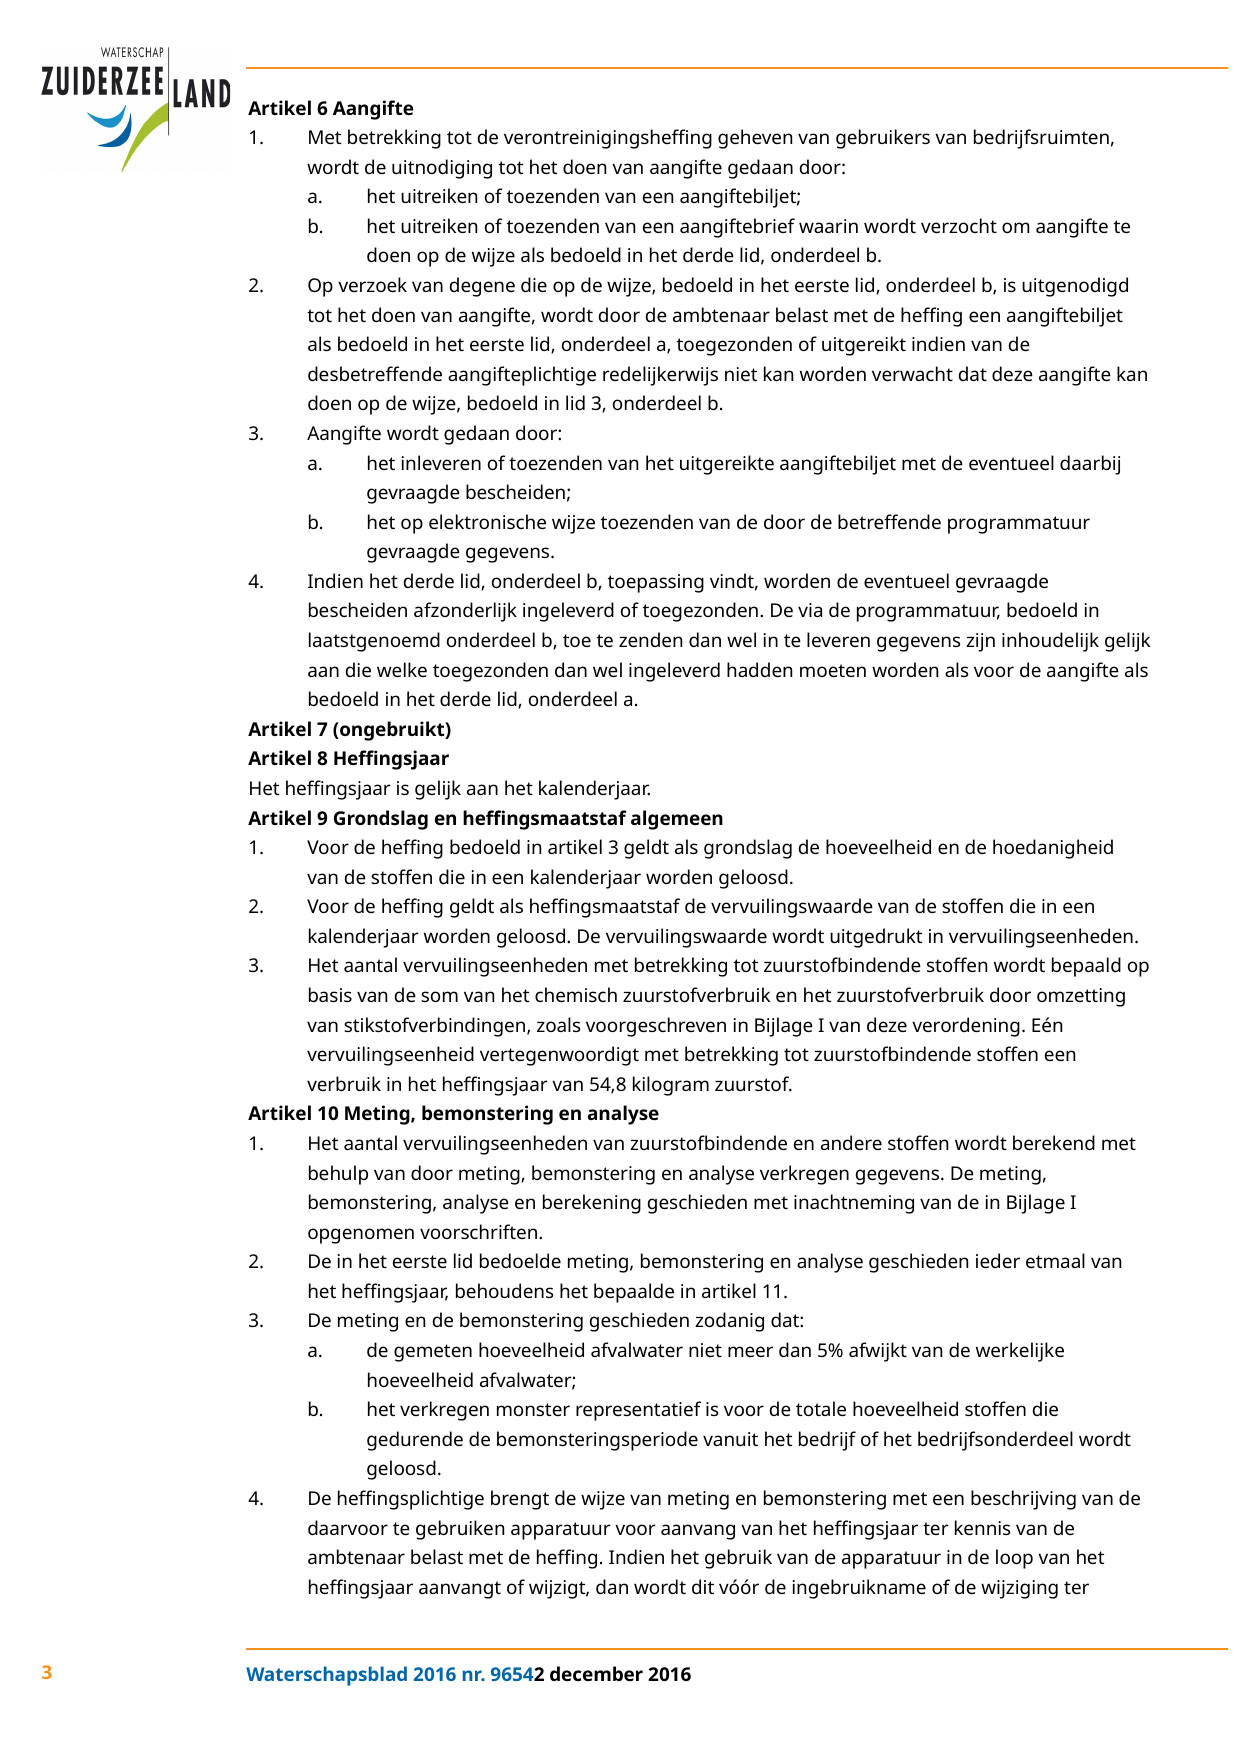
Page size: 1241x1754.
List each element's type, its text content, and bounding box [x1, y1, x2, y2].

text Het heffingsjaar is gelijk aan het kalenderjaar. [248, 775, 1152, 801]
text Artikel 10 Meting, bemonstering en analyse [248, 1101, 1152, 1126]
list Voor de heffing bedoeld in artikel 3 geldt als grondslag de hoeveelheid en de hoedanigheid van de stoffen die in een kalenderjaar worden geloosd. [248, 834, 1152, 890]
list het uitreiken of toezenden van een aangiftebiljet; [307, 183, 1152, 209]
list Het aantal vervuilingseenheden met betrekking tot zuurstofbindende stoffen wordt bepaald op basis van de som van het chemisch zuurstofverbruik en het zuurstofverbruik door omzetting van stikstofverbindingen, zoals voorgeschreven in Bijlage I van deze verordening. Eén vervuilingseenheid vertegenwoordigt met betrekking tot zuurstofbindende stoffen een verbruik in het heffingsjaar van 54,8 kilogram zuurstof. [248, 953, 1152, 1097]
list Het aantal vervuilingseenheden van zuurstofbindende en andere stoffen wordt berekend met behulp van door meting, bemonstering en analyse verkregen gegevens. De meting, bemonstering, analyse en berekening geschieden met inachtneming van de in Bijlage I opgenomen voorschriften. [248, 1130, 1152, 1245]
list het verkregen monster representatief is voor de totale hoeveelheid stoffen die gedurende de bemonsteringsperiode vanuit het bedrijf of het bedrijfsonderdeel wordt geloosd. [307, 1396, 1152, 1481]
list Met betrekking tot de verontreinigingsheffing geheven van gebruikers van bedrijfsruimten, wordt de uitnodiging tot het doen van aangifte gedaan door: [248, 124, 1152, 180]
text Artikel 7 (ongebruikt) [248, 716, 1152, 742]
list het inleveren of toezenden van het uitgereikte aangiftebiljet met de eventueel daarbij gevraagde bescheiden; [307, 450, 1152, 505]
list De in het eerste lid bedoelde meting, bemonstering en analyse geschieden ieder etmaal van het heffingsjaar, behoudens het bepaalde in artikel 11. [248, 1248, 1152, 1304]
text Artikel 8 Heffingsjaar [248, 746, 1152, 771]
text Artikel 9 Grondslag en heffingsmaatstaf algemeen [248, 805, 1152, 831]
list het uitreiken of toezenden van een aangiftebrief waarin wordt verzocht om aangifte te doen op de wijze als bedoeld in het derde lid, onderdeel b. [307, 213, 1152, 268]
picture [41, 47, 231, 172]
text Artikel 6 Aangifte [248, 95, 1152, 121]
list het op elektronische wijze toezenden van de door de betreffende programmatuur gevraagde gegevens. [307, 509, 1152, 564]
list de gemeten hoeveelheid afvalwater niet meer dan 5% afwijkt van de werkelijke hoeveelheid afvalwater; [307, 1337, 1152, 1393]
list Aangifte wordt gedaan door: [248, 420, 1152, 446]
list Voor de heffing geldt als heffingsmaatstaf de vervuilingswaarde van de stoffen die in een kalenderjaar worden geloosd. De vervuilingswaarde wordt uitgedrukt in vervuilingseenheden. [248, 893, 1152, 949]
list De heffingsplichtige brengt de wijze van meting en bemonstering met een beschrijving van de daarvoor te gebruiken apparatuur voor aanvang van het heffingsjaar ter kennis van de ambtenaar belast met de heffing. Indien het gebruik van de apparatuur in de loop van het heffingsjaar aanvangt of wijzigt, dan wordt dit vóór de ingebruikname of de wijziging ter [248, 1485, 1152, 1600]
list De meting en de bemonstering geschieden zodanig dat: [248, 1308, 1152, 1333]
list Indien het derde lid, onderdeel b, toepassing vindt, worden de eventueel gevraagde bescheiden afzonderlijk ingeleverd of toegezonden. De via de programmatuur, bedoeld in laatstgenoemd onderdeel b, toe te zenden dan wel in te leveren gegevens zijn inhoudelijk gelijk aan die welke toegezonden dan wel ingeleverd hadden moeten worden als voor de aangifte als bedoeld in het derde lid, onderdeel a. [248, 568, 1152, 712]
list Op verzoek van degene die op de wijze, bedoeld in het eerste lid, onderdeel b, is uitgenodigd tot het doen van aangifte, wordt door de ambtenaar belast met de heffing een aangiftebiljet als bedoeld in het eerste lid, onderdeel a, toegezonden of uitgereikt indien van de desbetreffende aangifteplichtige redelijkerwijs niet kan worden verwacht dat deze aangifte kan doen op de wijze, bedoeld in lid 3, onderdeel b. [248, 272, 1152, 416]
